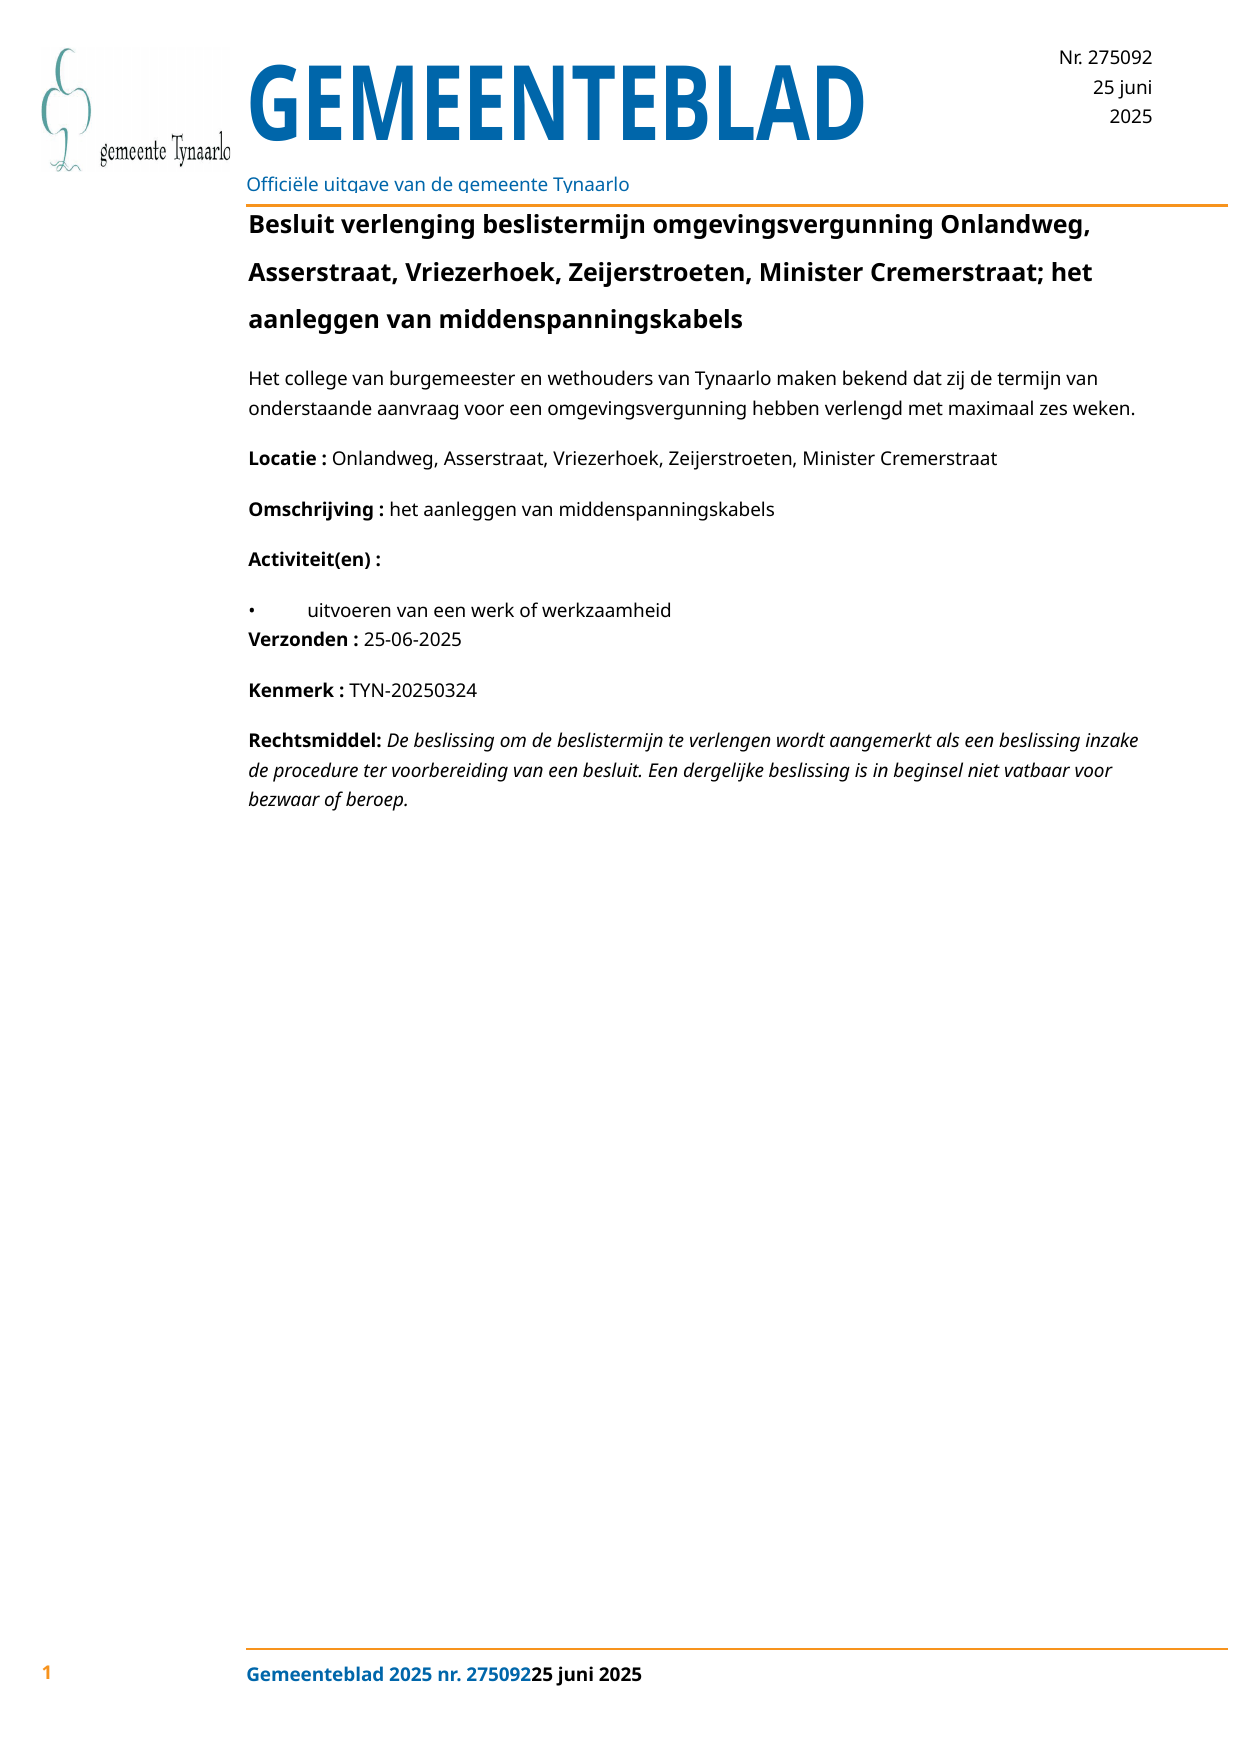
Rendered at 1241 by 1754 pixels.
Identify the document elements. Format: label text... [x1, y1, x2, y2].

text Omschrijving : het aanleggen van middenspanningskabels [248, 496, 1152, 522]
text Besluit verlenging beslistermijn omgevingsvergunning Onlandweg, Asserstraat, Vriezerhoek, Zeijerstroeten, Minister Cremerstraat; het aanleggen van middenspanningskabels [248, 207, 1152, 336]
text Kenmerk : TYN-20250324 [248, 677, 1152, 702]
picture [41, 47, 231, 172]
list uitvoeren van een werk of werkzaamheid [248, 597, 1152, 622]
text Rechtsmiddel: De beslissing om de beslistermijn te verlengen wordt aangemerkt als een beslissing inzake de procedure ter voorbereiding van een besluit. Een dergelijke beslissing is in beginsel niet vatbaar voor bezwaar of beroep. [248, 727, 1152, 812]
text Het college van burgemeester en wethouders van Tynaarlo maken bekend dat zij de termijn van onderstaande aanvraag voor een omgevingsvergunning hebben verlengd met maximaal zes weken. [248, 366, 1152, 421]
text Locatie : Onlandweg, Asserstraat, Vriezerhoek, Zeijerstroeten, Minister Cremerstraat [248, 446, 1152, 471]
text Activiteit(en) : [248, 546, 1152, 572]
text Verzonden : 25-06-2025 [248, 626, 1152, 652]
